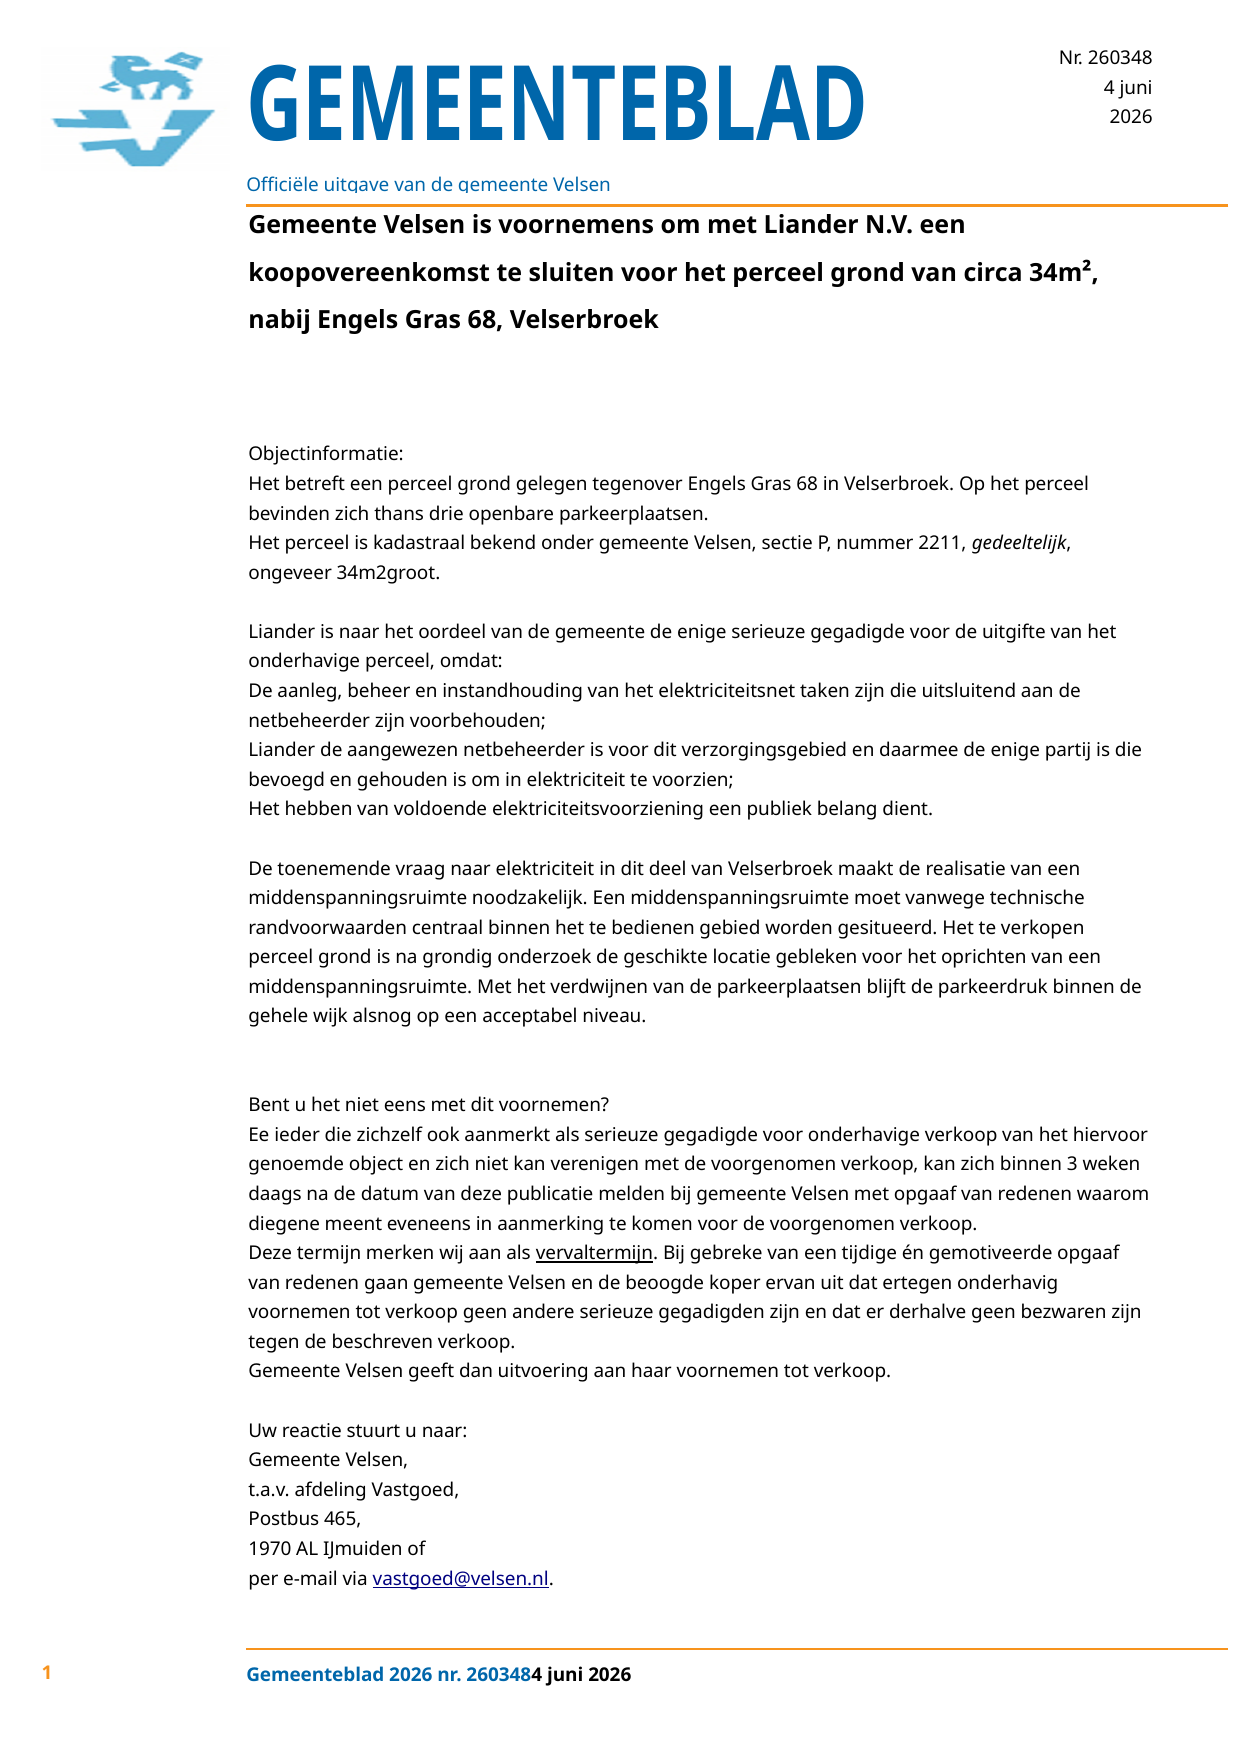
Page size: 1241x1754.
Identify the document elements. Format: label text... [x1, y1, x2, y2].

text Postbus 465, [248, 1506, 1152, 1531]
text Bent u het niet eens met dit voornemen? [248, 1091, 1152, 1117]
text Objectinformatie: [248, 441, 1152, 466]
picture [41, 47, 231, 172]
text Uw reactie stuurt u naar: [248, 1417, 1152, 1442]
text Deze termijn merken wij aan als vervaltermijn. Bij gebreke van een tijdige én gemotiveerde opgaaf van redenen gaan gemeente Velsen en de beoogde koper ervan uit dat ertegen onderhavig voornemen tot verkoop geen andere serieuze gegadigden zijn en dat er derhalve geen bezwaren zijn tegen de beschreven verkoop. [248, 1239, 1152, 1354]
text 1970 AL IJmuiden of [248, 1535, 1152, 1561]
text Het betreft een perceel grond gelegen tegenover Engels Gras 68 in Velserbroek. Op het perceel bevinden zich thans drie openbare parkeerplaatsen. [248, 470, 1152, 525]
text De aanleg, beheer en instandhouding van het elektriciteitsnet taken zijn die uitsluitend aan de netbeheerder zijn voorbehouden; [248, 677, 1152, 732]
text De toenemende vraag naar elektriciteit in dit deel van Velserbroek maakt de realisatie van een middenspanningsruimte noodzakelijk. Een middenspanningsruimte moet vanwege technische randvoorwaarden centraal binnen het te bedienen gebied worden gesitueerd. Het te verkopen perceel grond is na grondig onderzoek de geschikte locatie gebleken voor het oprichten van een middenspanningsruimte. Met het verdwijnen van de parkeerplaatsen blijft de parkeerdruk binnen de gehele wijk alsnog op een acceptabel niveau. [248, 855, 1152, 1028]
text Gemeente Velsen, [248, 1446, 1152, 1472]
text per e-mail via vastgoed@velsen.nl. [248, 1565, 1152, 1590]
text t.a.v. afdeling Vastgoed, [248, 1476, 1152, 1502]
text Het perceel is kadastraal bekend onder gemeente Velsen, sectie P, nummer 2211, gedeeltelijk, ongeveer 34m2groot. [248, 529, 1152, 584]
text Liander is naar het oordeel van de gemeente de enige serieuze gegadigde voor de uitgifte van het onderhavige perceel, omdat: [248, 618, 1152, 673]
text Gemeente Velsen is voornemens om met Liander N.V. een koopovereenkomst te sluiten voor het perceel grond van circa 34m², nabij Engels Gras 68, Velserbroek [248, 207, 1152, 336]
text Liander de aangewezen netbeheerder is voor dit verzorgingsgebied en daarmee de enige partij is die bevoegd en gehouden is om in elektriciteit te voorzien; [248, 736, 1152, 792]
text Ee ieder die zichzelf ook aanmerkt als serieuze gegadigde voor onderhavige verkoop van het hiervoor genoemde object en zich niet kan verenigen met de voorgenomen verkoop, kan zich binnen 3 weken daags na de datum van deze publicatie melden bij gemeente Velsen met opgaaf van redenen waarom diegene meent eveneens in aanmerking te komen voor de voorgenomen verkoop. [248, 1121, 1152, 1235]
text Gemeente Velsen geeft dan uitvoering aan haar voornemen tot verkoop. [248, 1358, 1152, 1383]
text Het hebben van voldoende elektriciteitsvoorziening een publiek belang dient. [248, 796, 1152, 821]
